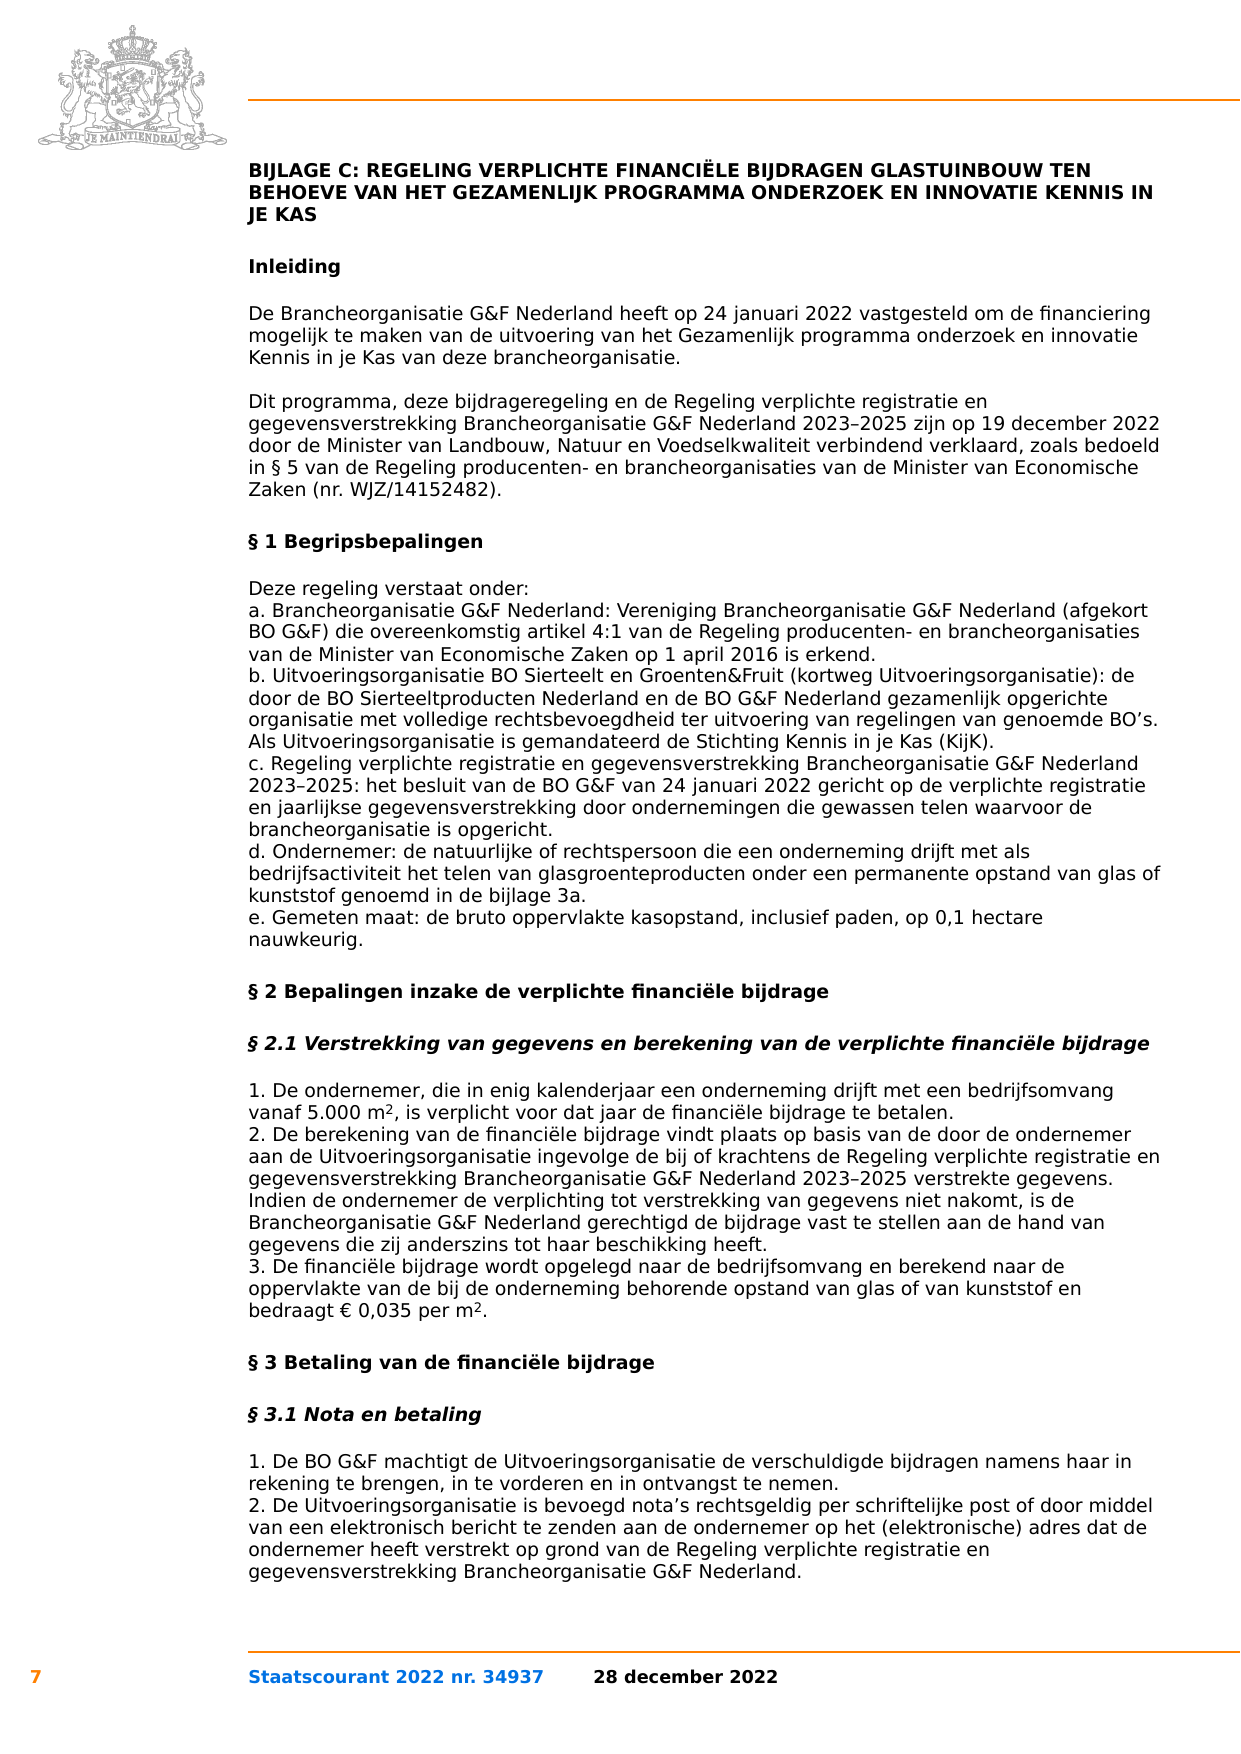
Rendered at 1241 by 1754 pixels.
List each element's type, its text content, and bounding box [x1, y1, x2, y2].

text 1. De BO G&F machtigt de Uitvoeringsorganisatie de verschuldigde bijdragen namens haar in rekening te brengen, in te vorderen en in ontvangst te nemen. [248, 1451, 1163, 1495]
subtitle § 3 Betaling van de financiële bijdrage [248, 1352, 1163, 1374]
text De Brancheorganisatie G&F Nederland heeft op 24 januari 2022 vastgesteld om de financiering mogelijk te maken van de uitvoering van het Gezamenlijk programma onderzoek en innovatie Kennis in je Kas van deze brancheorganisatie. [248, 303, 1163, 369]
text e. Gemeten maat: de bruto oppervlakte kasopstand, inclusief paden, op 0,1 hectare nauwkeurig. [248, 907, 1163, 951]
text 1. De ondernemer, die in enig kalenderjaar een onderneming drijft met een bedrijfsomvang vanaf 5.000 m2, is verplicht voor dat jaar de financiële bijdrage te betalen. [248, 1080, 1163, 1124]
subtitle § 2.1 Verstrekking van gegevens en berekening van de verplichte financiële bijdrage [248, 1033, 1163, 1055]
text Dit programma, deze bijdrageregeling en de Regeling verplichte registratie en gegevensverstrekking Brancheorganisatie G&F Nederland 2023–2025 zijn op 19 december 2022 door de Minister van Landbouw, Natuur en Voedselkwaliteit verbindend verklaard, zoals bedoeld in § 5 van de Regeling producenten- en brancheorganisaties van de Minister van Economische Zaken (nr. WJZ/14152482). [248, 391, 1163, 501]
text b. Uitvoeringsorganisatie BO Sierteelt en Groenten&Fruit (kortweg Uitvoeringsorganisatie): de door de BO Sierteeltproducten Nederland en de BO G&F Nederland gezamenlijk opgerichte organisatie met volledige rechtsbevoegdheid ter uitvoering van regelingen van genoemde BO’s. Als Uitvoeringsorganisatie is gemandateerd de Stichting Kennis in je Kas (KijK). [248, 665, 1163, 753]
text d. Ondernemer: de natuurlijke of rechtspersoon die een onderneming drijft met als bedrijfsactiviteit het telen van glasgroenteproducten onder een permanente opstand van glas of kunststof genoemd in de bijlage 3a. [248, 841, 1163, 907]
text Deze regeling verstaat onder: [248, 577, 1163, 599]
picture [38, 25, 227, 150]
subtitle BIJLAGE C: REGELING VERPLICHTE FINANCIËLE BIJDRAGEN GLASTUINBOUW TEN BEHOEVE VAN HET GEZAMENLIJK PROGRAMMA ONDERZOEK EN INNOVATIE KENNIS IN JE KAS [248, 160, 1163, 226]
text c. Regeling verplichte registratie en gegevensverstrekking Brancheorganisatie G&F Nederland 2023–2025: het besluit van de BO G&F van 24 januari 2022 gericht op de verplichte registratie en jaarlijkse gegevensverstrekking door ondernemingen die gewassen telen waarvoor de brancheorganisatie is opgericht. [248, 753, 1163, 841]
subtitle § 2 Bepalingen inzake de verplichte financiële bijdrage [248, 981, 1163, 1003]
subtitle § 3.1 Nota en betaling [248, 1404, 1163, 1426]
text 3. De financiële bijdrage wordt opgelegd naar de bedrijfsomvang en berekend naar de oppervlakte van de bij de onderneming behorende opstand van glas of van kunststof en bedraagt € 0,035 per m2. [248, 1256, 1163, 1322]
subtitle § 1 Begripsbepalingen [248, 531, 1163, 552]
text 2. De berekening van de financiële bijdrage vindt plaats op basis van de door de ondernemer aan de Uitvoeringsorganisatie ingevolge de bij of krachtens de Regeling verplichte registratie en gegevensverstrekking Brancheorganisatie G&F Nederland 2023–2025 verstrekte gegevens. Indien de ondernemer de verplichting tot verstrekking van gegevens niet nakomt, is de Brancheorganisatie G&F Nederland gerechtigd de bijdrage vast te stellen aan de hand van gegevens die zij anderszins tot haar beschikking heeft. [248, 1124, 1163, 1256]
text a. Brancheorganisatie G&F Nederland: Vereniging Brancheorganisatie G&F Nederland (afgekort BO G&F) die overeenkomstig artikel 4:1 van de Regeling producenten- en brancheorganisaties van de Minister van Economische Zaken op 1 april 2016 is erkend. [248, 599, 1163, 665]
text 2. De Uitvoeringsorganisatie is bevoegd nota’s rechtsgeldig per schriftelijke post of door middel van een elektronisch bericht te zenden aan de ondernemer op het (elektronische) adres dat de ondernemer heeft verstrekt op grond van de Regeling verplichte registratie en gegevensverstrekking Brancheorganisatie G&F Nederland. [248, 1495, 1163, 1583]
subtitle Inleiding [248, 256, 1163, 278]
